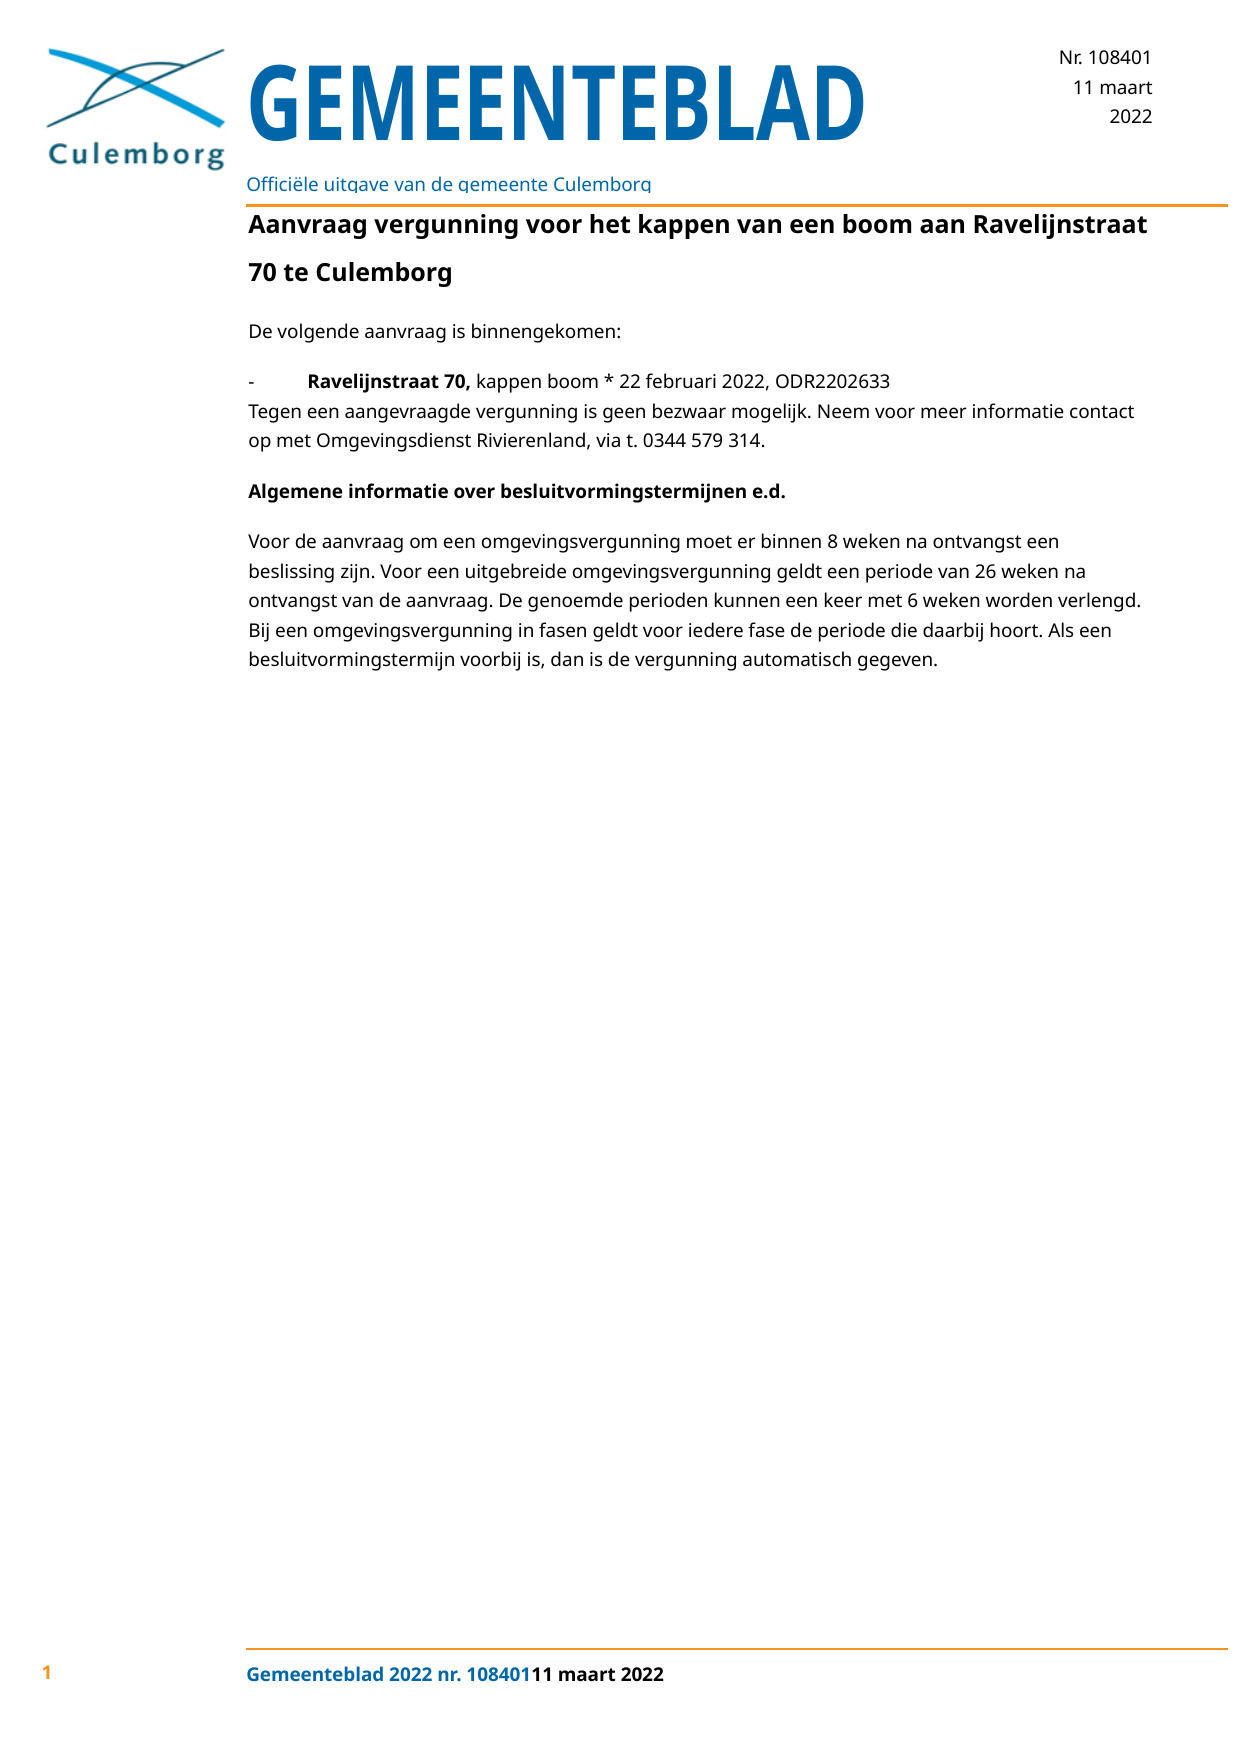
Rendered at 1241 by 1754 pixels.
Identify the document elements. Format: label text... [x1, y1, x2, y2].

text Voor de aanvraag om een omgevingsvergunning moet er binnen 8 weken na ontvangst een beslissing zijn. Voor een uitgebreide omgevingsvergunning geldt een periode van 26 weken na ontvangst van de aanvraag. De genoemde perioden kunnen een keer met 6 weken worden verlengd. Bij een omgevingsvergunning in fasen geldt voor iedere fase de periode die daarbij hoort. Als een besluitvormingstermijn voorbij is, dan is de vergunning automatisch gegeven. [248, 528, 1152, 672]
text Aanvraag vergunning voor het kappen van een boom aan Ravelijnstraat 70 te Culemborg [248, 207, 1152, 288]
text Tegen een aangevraagde vergunning is geen bezwaar mogelijk. Neem voor meer informatie contact op met Omgevingsdienst Rivierenland, via t. 0344 579 314. [248, 398, 1152, 453]
picture [41, 47, 231, 172]
list Ravelijnstraat 70, kappen boom * 22 februari 2022, ODR2202633 [248, 368, 1152, 394]
text De volgende aanvraag is binnengekomen: [248, 318, 1152, 344]
text Algemene informatie over besluitvormingstermijnen e.d. [248, 478, 1152, 504]
